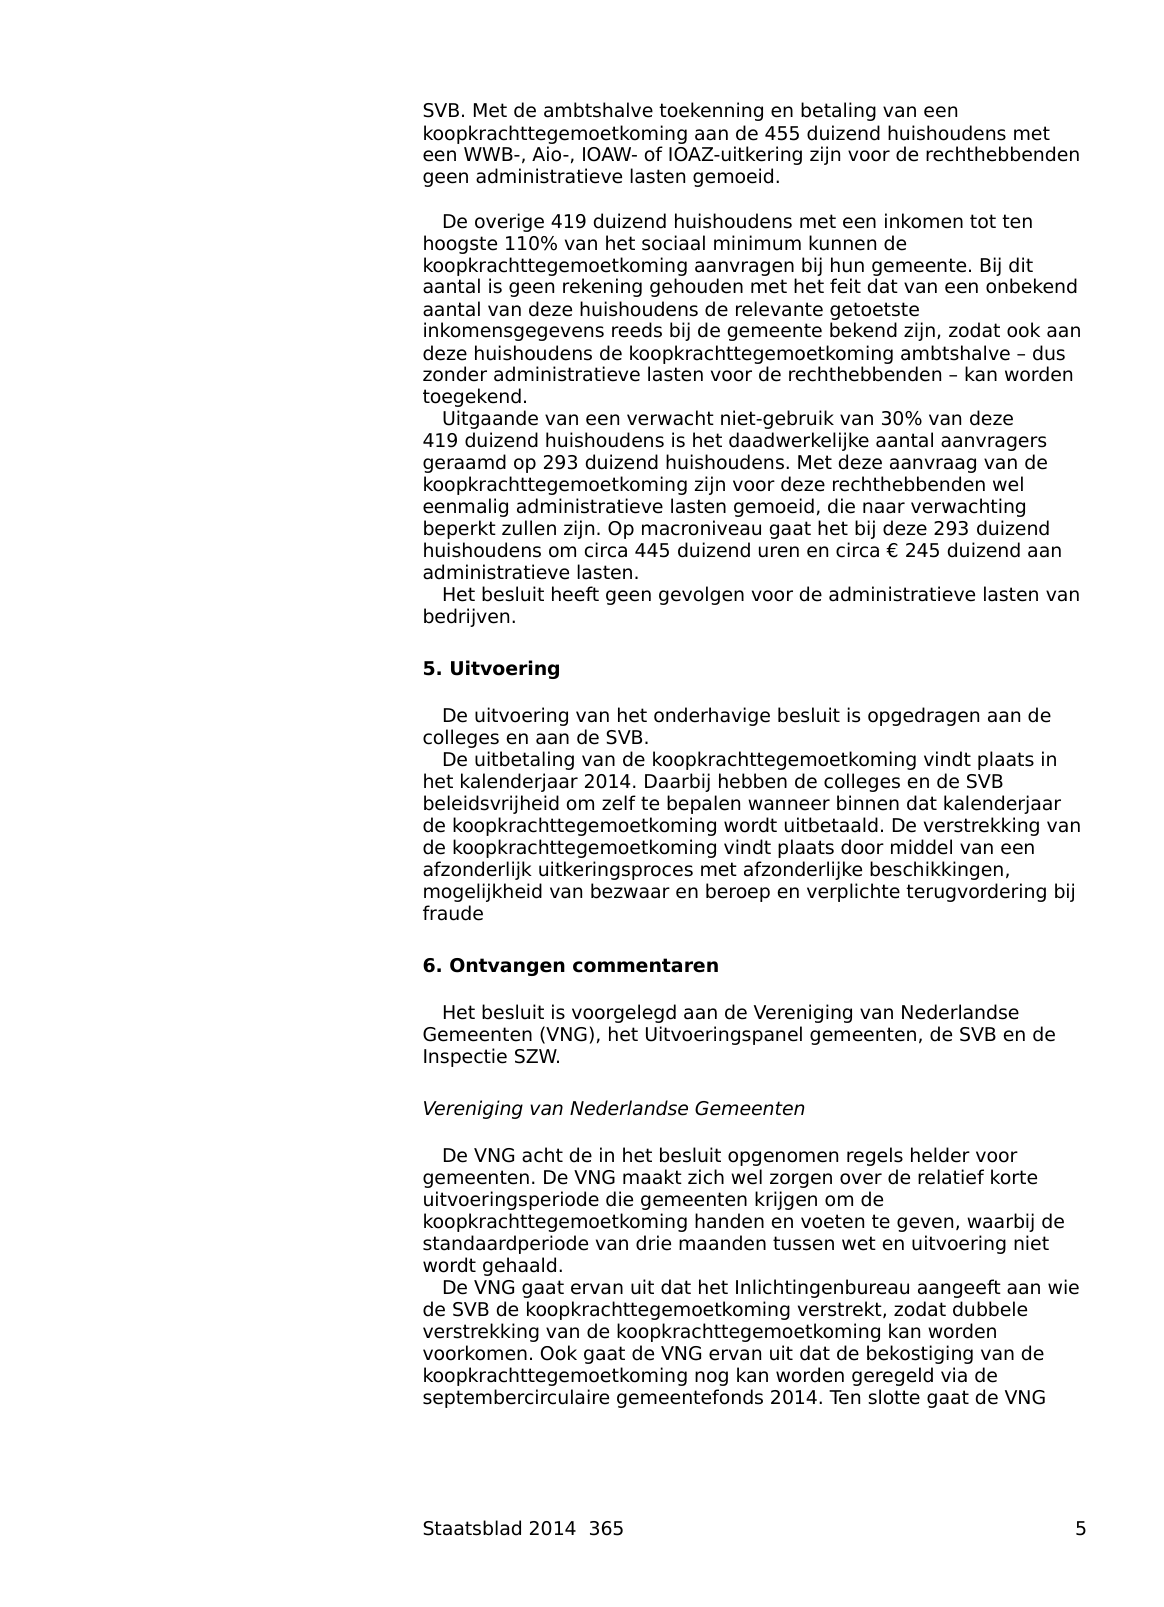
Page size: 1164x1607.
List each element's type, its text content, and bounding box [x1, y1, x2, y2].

text SVB. Met de ambtshalve toekenning en betaling van een koopkrachttegemoetkoming aan de 455 duizend huishoudens met een WWB-, Aio-, IOAW- of IOAZ-uitkering zijn voor de rechthebbenden geen administratieve lasten gemoeid. [422, 100, 1087, 188]
subtitle 6. Ontvangen commentaren [422, 955, 1087, 977]
subtitle 5. Uitvoering [422, 658, 1087, 680]
text Het besluit is voorgelegd aan de Vereniging van Nederlandse Gemeenten (VNG), het Uitvoeringspanel gemeenten, de SVB en de Inspectie SZW. [422, 1002, 1087, 1068]
text De uitvoering van het onderhavige besluit is opgedragen aan de colleges en aan de SVB. [422, 705, 1087, 749]
text De uitbetaling van de koopkrachttegemoetkoming vindt plaats in het kalenderjaar 2014. Daarbij hebben de colleges en de SVB beleidsvrijheid om zelf te bepalen wanneer binnen dat kalenderjaar de koopkrachttegemoetkoming wordt uitbetaald. De verstrekking van de koopkrachttegemoetkoming vindt plaats door middel van een afzonderlijk uitkeringsproces met afzonderlijke beschikkingen, mogelijkheid van bezwaar en beroep en verplichte terugvordering bij fraude [422, 749, 1087, 925]
text Uitgaande van een verwacht niet-gebruik van 30% van deze 419 duizend huishoudens is het daadwerkelijke aantal aanvragers geraamd op 293 duizend huishoudens. Met deze aanvraag van de koopkrachttegemoetkoming zijn voor deze rechthebbenden wel eenmalig administratieve lasten gemoeid, die naar verwachting beperkt zullen zijn. Op macroniveau gaat het bij deze 293 duizend huishoudens om circa 445 duizend uren en circa € 245 duizend aan administratieve lasten. [422, 408, 1087, 584]
text De VNG gaat ervan uit dat het Inlichtingenbureau aangeeft aan wie de SVB de koopkrachttegemoetkoming verstrekt, zodat dubbele verstrekking van de koopkrachttegemoetkoming kan worden voorkomen. Ook gaat de VNG ervan uit dat de bekostiging van de koopkrachttegemoetkoming nog kan worden geregeld via de septembercirculaire gemeentefonds 2014. Ten slotte gaat de VNG [422, 1277, 1087, 1408]
text De VNG acht de in het besluit opgenomen regels helder voor gemeenten. De VNG maakt zich wel zorgen over de relatief korte uitvoeringsperiode die gemeenten krijgen om de koopkrachttegemoetkoming handen en voeten te geven, waarbij de standaardperiode van drie maanden tussen wet en uitvoering niet wordt gehaald. [422, 1145, 1087, 1277]
text De overige 419 duizend huishoudens met een inkomen tot ten hoogste 110% van het sociaal minimum kunnen de koopkrachttegemoetkoming aanvragen bij hun gemeente. Bij dit aantal is geen rekening gehouden met het feit dat van een onbekend aantal van deze huishoudens de relevante getoetste inkomensgegevens reeds bij de gemeente bekend zijn, zodat ook aan deze huishoudens de koopkrachttegemoetkoming ambtshalve – dus zonder administratieve lasten voor de rechthebbenden – kan worden toegekend. [422, 211, 1087, 408]
text Het besluit heeft geen gevolgen voor de administratieve lasten van bedrijven. [422, 584, 1087, 628]
subtitle Vereniging van Nederlandse Gemeenten [422, 1098, 1087, 1120]
